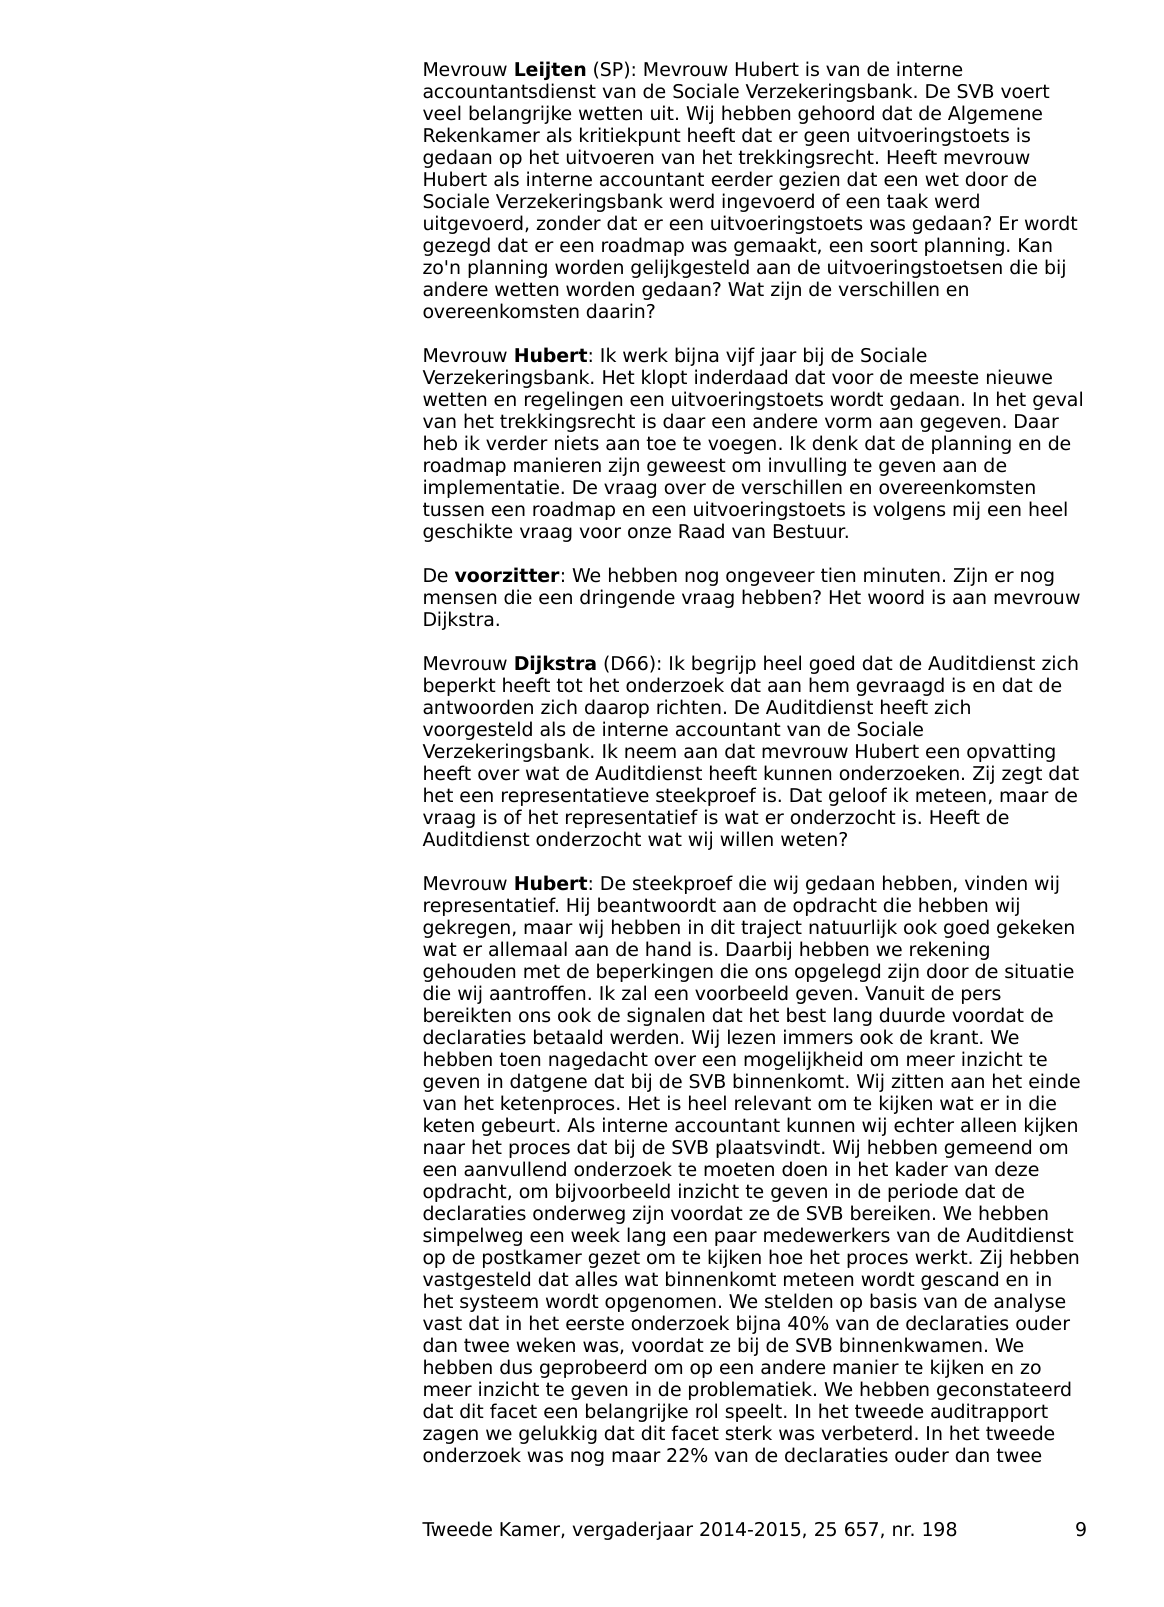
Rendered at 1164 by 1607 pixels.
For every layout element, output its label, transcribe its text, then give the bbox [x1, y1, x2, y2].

text Mevrouw Hubert: De steekproef die wij gedaan hebben, vinden wij representatief. Hij beantwoordt aan de opdracht die hebben wij gekregen, maar wij hebben in dit traject natuurlijk ook goed gekeken wat er allemaal aan de hand is. Daarbij hebben we rekening gehouden met de beperkingen die ons opgelegd zijn door de situatie die wij aantroffen. Ik zal een voorbeeld geven. Vanuit de pers bereikten ons ook de signalen dat het best lang duurde voordat de declaraties betaald werden. Wij lezen immers ook de krant. We hebben toen nagedacht over een mogelijkheid om meer inzicht te geven in datgene dat bij de SVB binnenkomt. Wij zitten aan het einde van het ketenproces. Het is heel relevant om te kijken wat er in die keten gebeurt. Als interne accountant kunnen wij echter alleen kijken naar het proces dat bij de SVB plaatsvindt. Wij hebben gemeend om een aanvullend onderzoek te moeten doen in het kader van deze opdracht, om bijvoorbeeld inzicht te geven in de periode dat de declaraties onderweg zijn voordat ze de SVB bereiken. We hebben simpelweg een week lang een paar medewerkers van de Auditdienst op de postkamer gezet om te kijken hoe het proces werkt. Zij hebben vastgesteld dat alles wat binnenkomt meteen wordt gescand en in het systeem wordt opgenomen. We stelden op basis van de analyse vast dat in het eerste onderzoek bijna 40% van de declaraties ouder dan twee weken was, voordat ze bij de SVB binnenkwamen. We hebben dus geprobeerd om op een andere manier te kijken en zo meer inzicht te geven in de problematiek. We hebben geconstateerd dat dit facet een belangrijke rol speelt. In het tweede auditrapport zagen we gelukkig dat dit facet sterk was verbeterd. In het tweede onderzoek was nog maar 22% van de declaraties ouder dan twee [422, 873, 1087, 1467]
text Mevrouw Leijten (SP): Mevrouw Hubert is van de interne accountantsdienst van de Sociale Verzekeringsbank. De SVB voert veel belangrijke wetten uit. Wij hebben gehoord dat de Algemene Rekenkamer als kritiekpunt heeft dat er geen uitvoeringstoets is gedaan op het uitvoeren van het trekkingsrecht. Heeft mevrouw Hubert als interne accountant eerder gezien dat een wet door de Sociale Verzekeringsbank werd ingevoerd of een taak werd uitgevoerd, zonder dat er een uitvoeringstoets was gedaan? Er wordt gezegd dat er een roadmap was gemaakt, een soort planning. Kan zo'n planning worden gelijkgesteld aan de uitvoeringstoetsen die bij andere wetten worden gedaan? Wat zijn de verschillen en overeenkomsten daarin? [422, 59, 1087, 323]
text De voorzitter: We hebben nog ongeveer tien minuten. Zijn er nog mensen die een dringende vraag hebben? Het woord is aan mevrouw Dijkstra. [422, 565, 1087, 631]
text Mevrouw Hubert: Ik werk bijna vijf jaar bij de Sociale Verzekeringsbank. Het klopt inderdaad dat voor de meeste nieuwe wetten en regelingen een uitvoeringstoets wordt gedaan. In het geval van het trekkingsrecht is daar een andere vorm aan gegeven. Daar heb ik verder niets aan toe te voegen. Ik denk dat de planning en de roadmap manieren zijn geweest om invulling te geven aan de implementatie. De vraag over de verschillen en overeenkomsten tussen een roadmap en een uitvoeringstoets is volgens mij een heel geschikte vraag voor onze Raad van Bestuur. [422, 345, 1087, 543]
text Mevrouw Dijkstra (D66): Ik begrijp heel goed dat de Auditdienst zich beperkt heeft tot het onderzoek dat aan hem gevraagd is en dat de antwoorden zich daarop richten. De Auditdienst heeft zich voorgesteld als de interne accountant van de Sociale Verzekeringsbank. Ik neem aan dat mevrouw Hubert een opvatting heeft over wat de Auditdienst heeft kunnen onderzoeken. Zij zegt dat het een representatieve steekproef is. Dat geloof ik meteen, maar de vraag is of het representatief is wat er onderzocht is. Heeft de Auditdienst onderzocht wat wij willen weten? [422, 653, 1087, 851]
